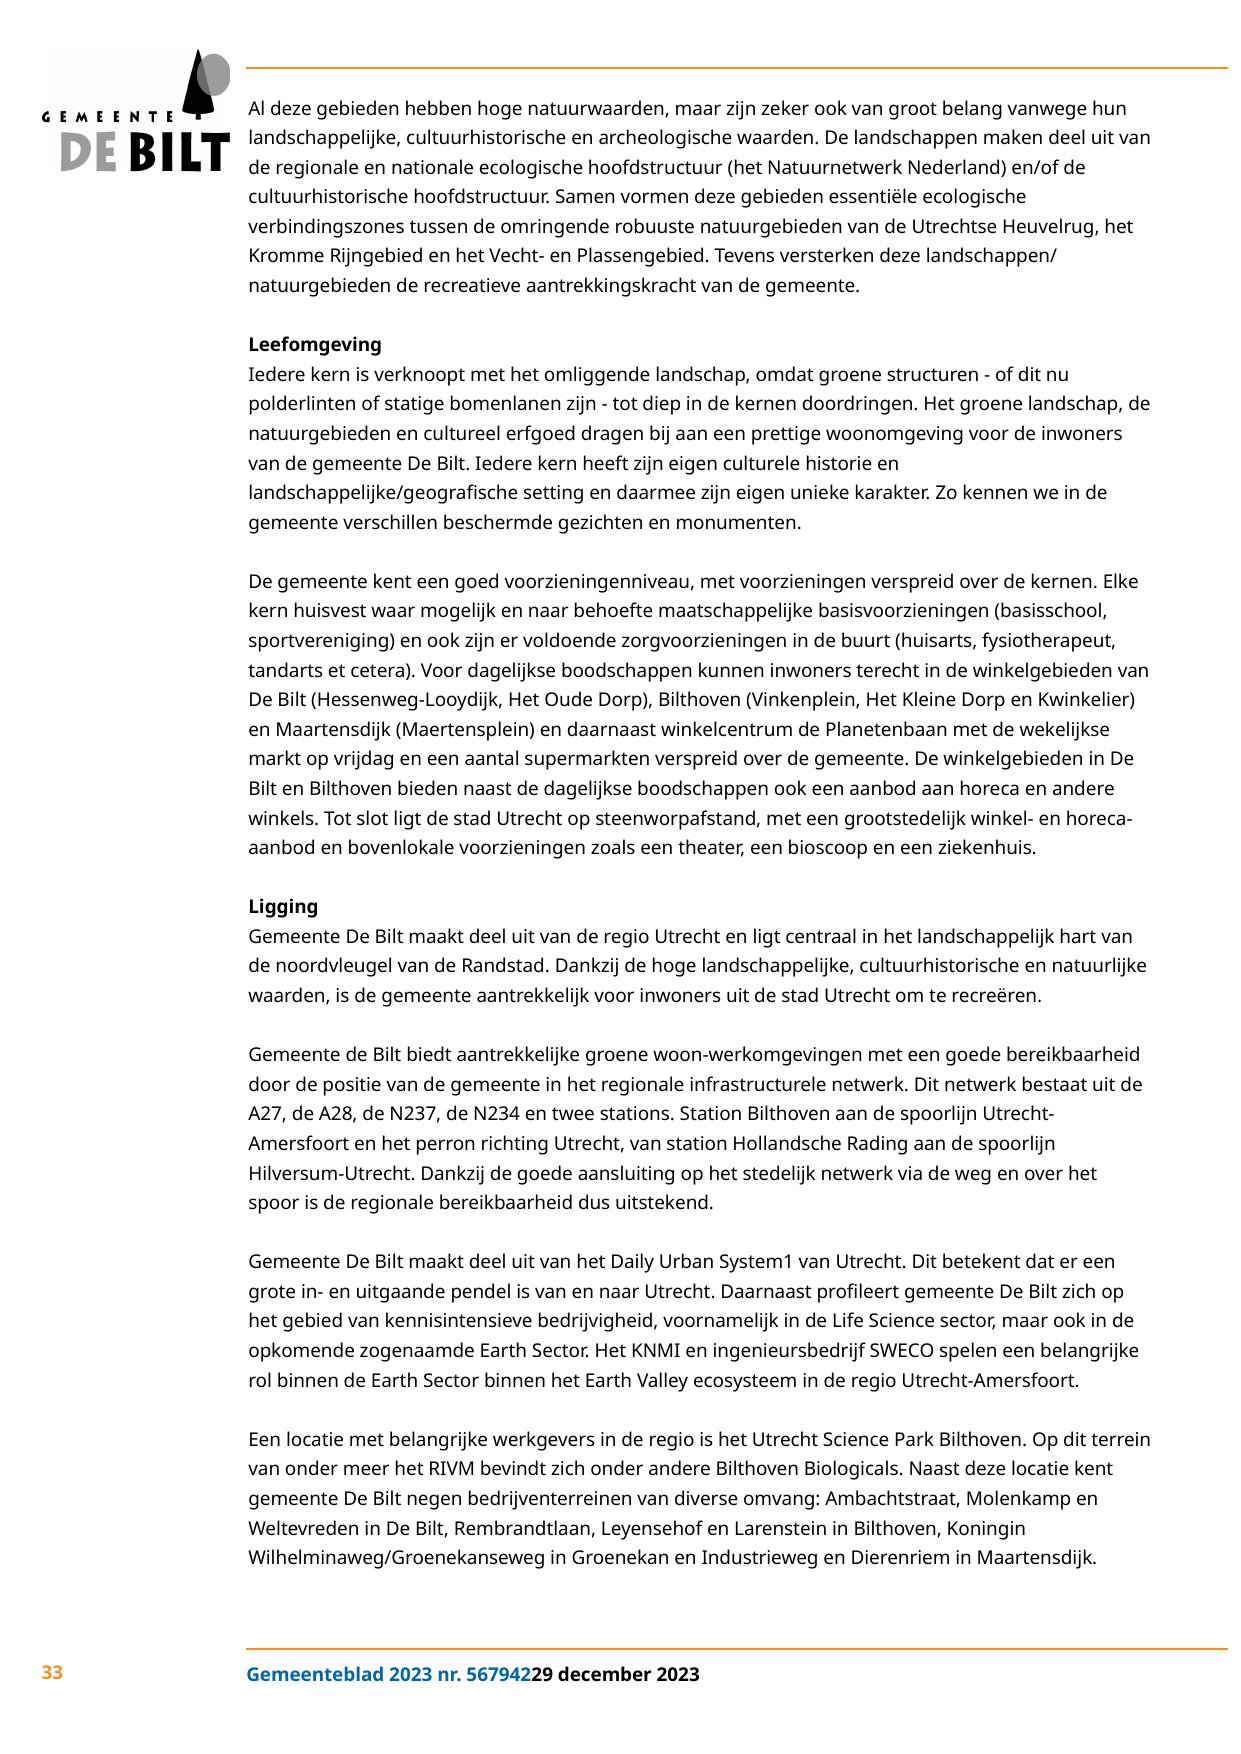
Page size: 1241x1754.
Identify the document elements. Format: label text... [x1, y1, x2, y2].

text Gemeente De Bilt maakt deel uit van het Daily Urban System1 van Utrecht. Dit betekent dat er een grote in- en uitgaande pendel is van en naar Utrecht. Daarnaast profileert gemeente De Bilt zich op het gebied van kennisintensieve bedrijvigheid, voornamelijk in de Life Science sector, maar ook in de opkomende zogenaamde Earth Sector. Het KNMI en ingenieursbedrijf SWECO spelen een belangrijke rol binnen de Earth Sector binnen het Earth Valley ecosysteem in de regio Utrecht-Amersfoort. [248, 1248, 1152, 1393]
text Gemeente de Bilt biedt aantrekkelijke groene woon-werkomgevingen met een goede bereikbaarheid door de positie van de gemeente in het regionale infrastructurele netwerk. Dit netwerk bestaat uit de A27, de A28, de N237, de N234 en twee stations. Station Bilthoven aan de spoorlijn Utrecht-Amersfoort en het perron richting Utrecht, van station Hollandsche Rading aan de spoorlijn Hilversum-Utrecht. Dankzij de goede aansluiting op het stedelijk netwerk via de weg en over het spoor is de regionale bereikbaarheid dus uitstekend. [248, 1041, 1152, 1215]
text Leefomgeving [248, 331, 1152, 357]
text Gemeente De Bilt maakt deel uit van de regio Utrecht en ligt centraal in het landschappelijk hart van de noordvleugel van de Randstad. Dankzij de hoge landschappelijke, cultuurhistorische en natuurlijke waarden, is de gemeente aantrekkelijk voor inwoners uit de stad Utrecht om te recreëren. [248, 923, 1152, 1008]
text Al deze gebieden hebben hoge natuurwaarden, maar zijn zeker ook van groot belang vanwege hun landschappelijke, cultuurhistorische en archeologische waarden. De landschappen maken deel uit van de regionale en nationale ecologische hoofdstructuur (het Natuurnetwerk Nederland) en/of de cultuurhistorische hoofdstructuur. Samen vormen deze gebieden essentiële ecologische verbindingszones tussen de omringende robuuste natuurgebieden van de Utrechtse Heuvelrug, het Kromme Rijngebied en het Vecht- en Plassengebied. Tevens versterken deze landschappen/ natuurgebieden de recreatieve aantrekkingskracht van de gemeente. [248, 95, 1152, 298]
picture [41, 47, 231, 172]
text Ligging [248, 893, 1152, 919]
text Iedere kern is verknoopt met het omliggende landschap, omdat groene structuren - of dit nu polderlinten of statige bomenlanen zijn - tot diep in de kernen doordringen. Het groene landschap, de natuurgebieden en cultureel erfgoed dragen bij aan een prettige woonomgeving voor de inwoners van de gemeente De Bilt. Iedere kern heeft zijn eigen culturele historie en landschappelijke/geografische setting en daarmee zijn eigen unieke karakter. Zo kennen we in de gemeente verschillen beschermde gezichten en monumenten. [248, 361, 1152, 535]
text Een locatie met belangrijke werkgevers in de regio is het Utrecht Science Park Bilthoven. Op dit terrein van onder meer het RIVM bevindt zich onder andere Bilthoven Biologicals. Naast deze locatie kent gemeente De Bilt negen bedrijventerreinen van diverse omvang: Ambachtstraat, Molenkamp en Weltevreden in De Bilt, Rembrandtlaan, Leyensehof en Larenstein in Bilthoven, Koningin Wilhelminaweg/Groenekanseweg in Groenekan en Industrieweg en Dierenriem in Maartensdijk. [248, 1426, 1152, 1570]
text De gemeente kent een goed voorzieningenniveau, met voorzieningen verspreid over de kernen. Elke kern huisvest waar mogelijk en naar behoefte maatschappelijke basisvoorzieningen (basisschool, sportvereniging) en ook zijn er voldoende zorgvoorzieningen in de buurt (huisarts, fysiotherapeut, tandarts et cetera). Voor dagelijkse boodschappen kunnen inwoners terecht in de winkelgebieden van De Bilt (Hessenweg-Looydijk, Het Oude Dorp), Bilthoven (Vinkenplein, Het Kleine Dorp en Kwinkelier) en Maartensdijk (Maertensplein) en daarnaast winkelcentrum de Planetenbaan met de wekelijkse markt op vrijdag en een aantal supermarkten verspreid over de gemeente. De winkelgebieden in De Bilt en Bilthoven bieden naast de dagelijkse boodschappen ook een aanbod aan horeca en andere winkels. Tot slot ligt de stad Utrecht op steenworpafstand, met een grootstedelijk winkel- en horeca-aanbod en bovenlokale voorzieningen zoals een theater, een bioscoop en een ziekenhuis. [248, 568, 1152, 860]
